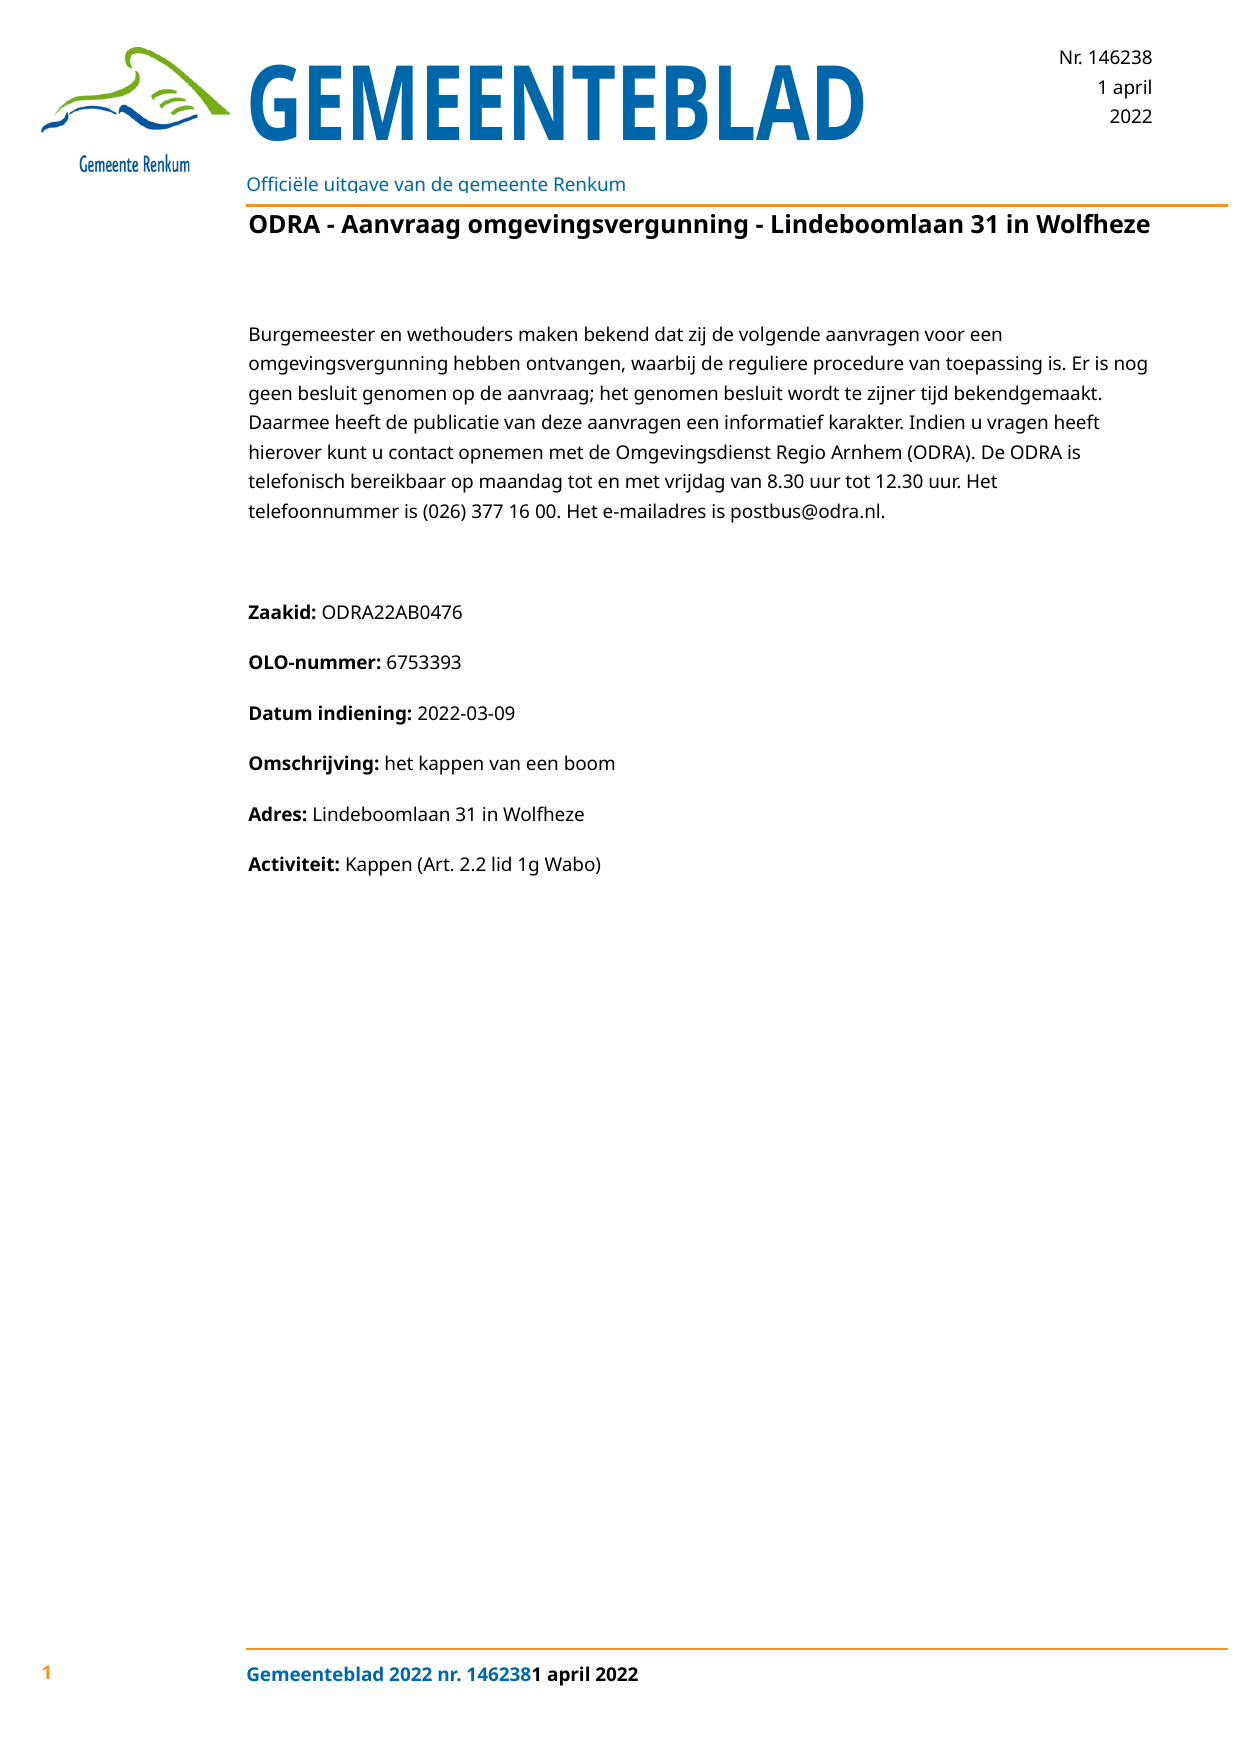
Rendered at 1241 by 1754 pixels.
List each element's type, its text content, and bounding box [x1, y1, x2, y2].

text Zaakid: ODRA22AB0476 [248, 599, 1152, 625]
text ODRA - Aanvraag omgevingsvergunning - Lindeboomlaan 31 in Wolfheze [248, 207, 1152, 241]
text Burgemeester en wethouders maken bekend dat zij de volgende aanvragen voor een omgevingsvergunning hebben ontvangen, waarbij de reguliere procedure van toepassing is. Er is nog geen besluit genomen op de aanvraag; het genomen besluit wordt te zijner tijd bekendgemaakt. Daarmee heeft de publicatie van deze aanvragen een informatief karakter. Indien u vragen heeft hierover kunt u contact opnemen met de Omgevingsdienst Regio Arnhem (ODRA). De ODRA is telefonisch bereikbaar op maandag tot en met vrijdag van 8.30 uur tot 12.30 uur. Het telefoonnummer is (026) 377 16 00. Het e-mailadres is postbus@odra.nl. [248, 321, 1152, 524]
text Activiteit: Kappen (Art. 2.2 lid 1g Wabo) [248, 851, 1152, 877]
text Adres: Lindeboomlaan 31 in Wolfheze [248, 801, 1152, 826]
text Omschrijving: het kappen van een boom [248, 750, 1152, 776]
text OLO-nummer: 6753393 [248, 649, 1152, 675]
picture [41, 47, 231, 172]
text Datum indiening: 2022-03-09 [248, 700, 1152, 726]
